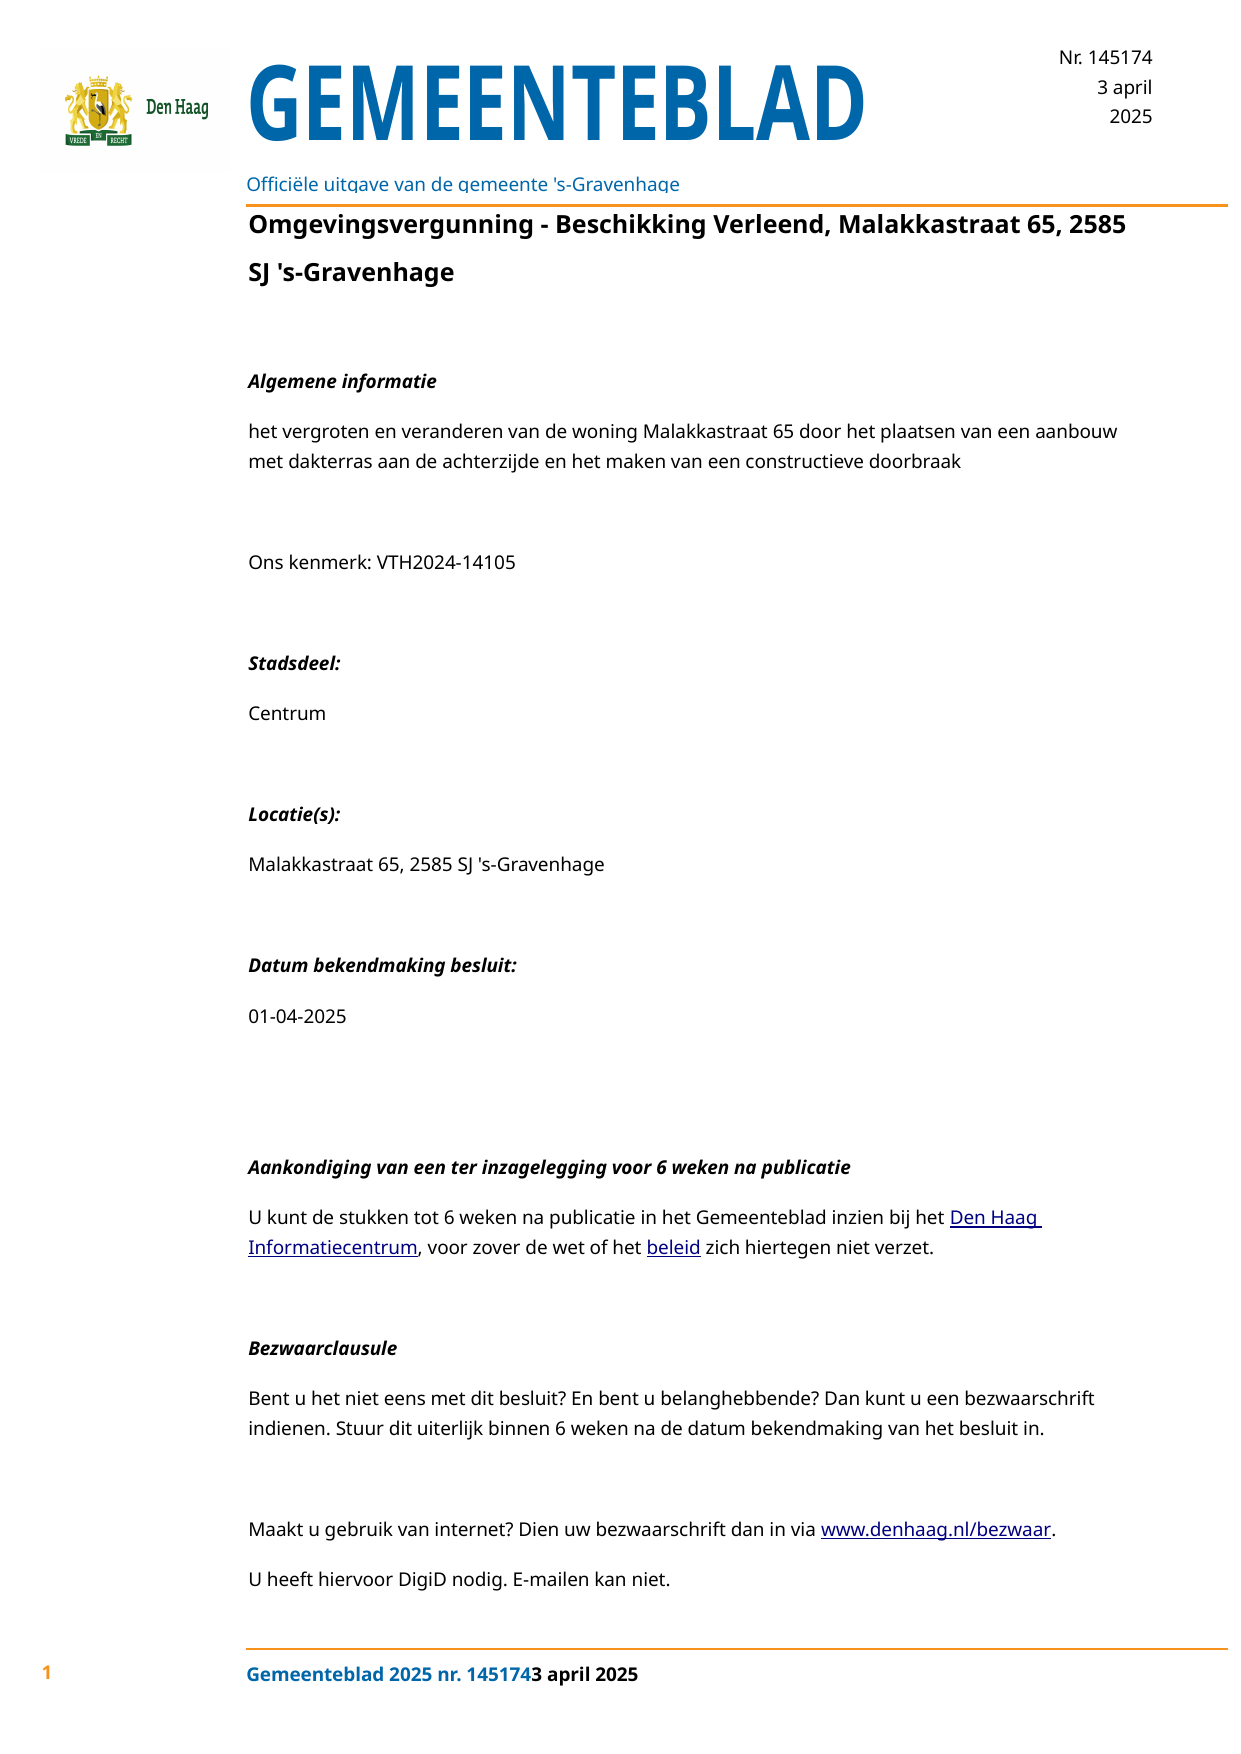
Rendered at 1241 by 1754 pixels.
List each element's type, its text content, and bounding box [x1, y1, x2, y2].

text Omgevingsvergunning - Beschikking Verleend, Malakkastraat 65, 2585 SJ 's-Gravenhage [248, 207, 1152, 288]
text 01-04-2025 [248, 1003, 1152, 1029]
text Bent u het niet eens met dit besluit? En bent u belanghebbende? Dan kunt u een bezwaarschrift indienen. Stuur dit uiterlijk binnen 6 weken na de datum bekendmaking van het besluit in. [248, 1385, 1152, 1441]
picture [41, 47, 231, 172]
text U heeft hiervoor DigiD nodig. E-mailen kan niet. [248, 1566, 1152, 1592]
text het vergroten en veranderen van de woning Malakkastraat 65 door het plaatsen van een aanbouw met dakterras aan de achterzijde en het maken van een constructieve doorbraak [248, 419, 1152, 474]
text Malakkastraat 65, 2585 SJ 's-Gravenhage [248, 852, 1152, 877]
text Aankondiging van een ter inzagelegging voor 6 weken na publicatie [248, 1154, 1152, 1180]
text Ons kenmerk: VTH2024-14105 [248, 549, 1152, 575]
text Locatie(s): [248, 801, 1152, 827]
text Algemene informatie [248, 368, 1152, 394]
text Datum bekendmaking besluit: [248, 952, 1152, 978]
text Maakt u gebruik van internet? Dien uw bezwaarschrift dan in via www.denhaag.nl/bezwaar. [248, 1516, 1152, 1542]
text Centrum [248, 700, 1152, 726]
text Bezwaarclausule [248, 1335, 1152, 1361]
text U kunt de stukken tot 6 weken na publicatie in het Gemeenteblad inzien bij het Den Haag Informatiecentrum, voor zover de wet of het beleid zich hiertegen niet verzet. [248, 1204, 1152, 1260]
text Stadsdeel: [248, 650, 1152, 676]
